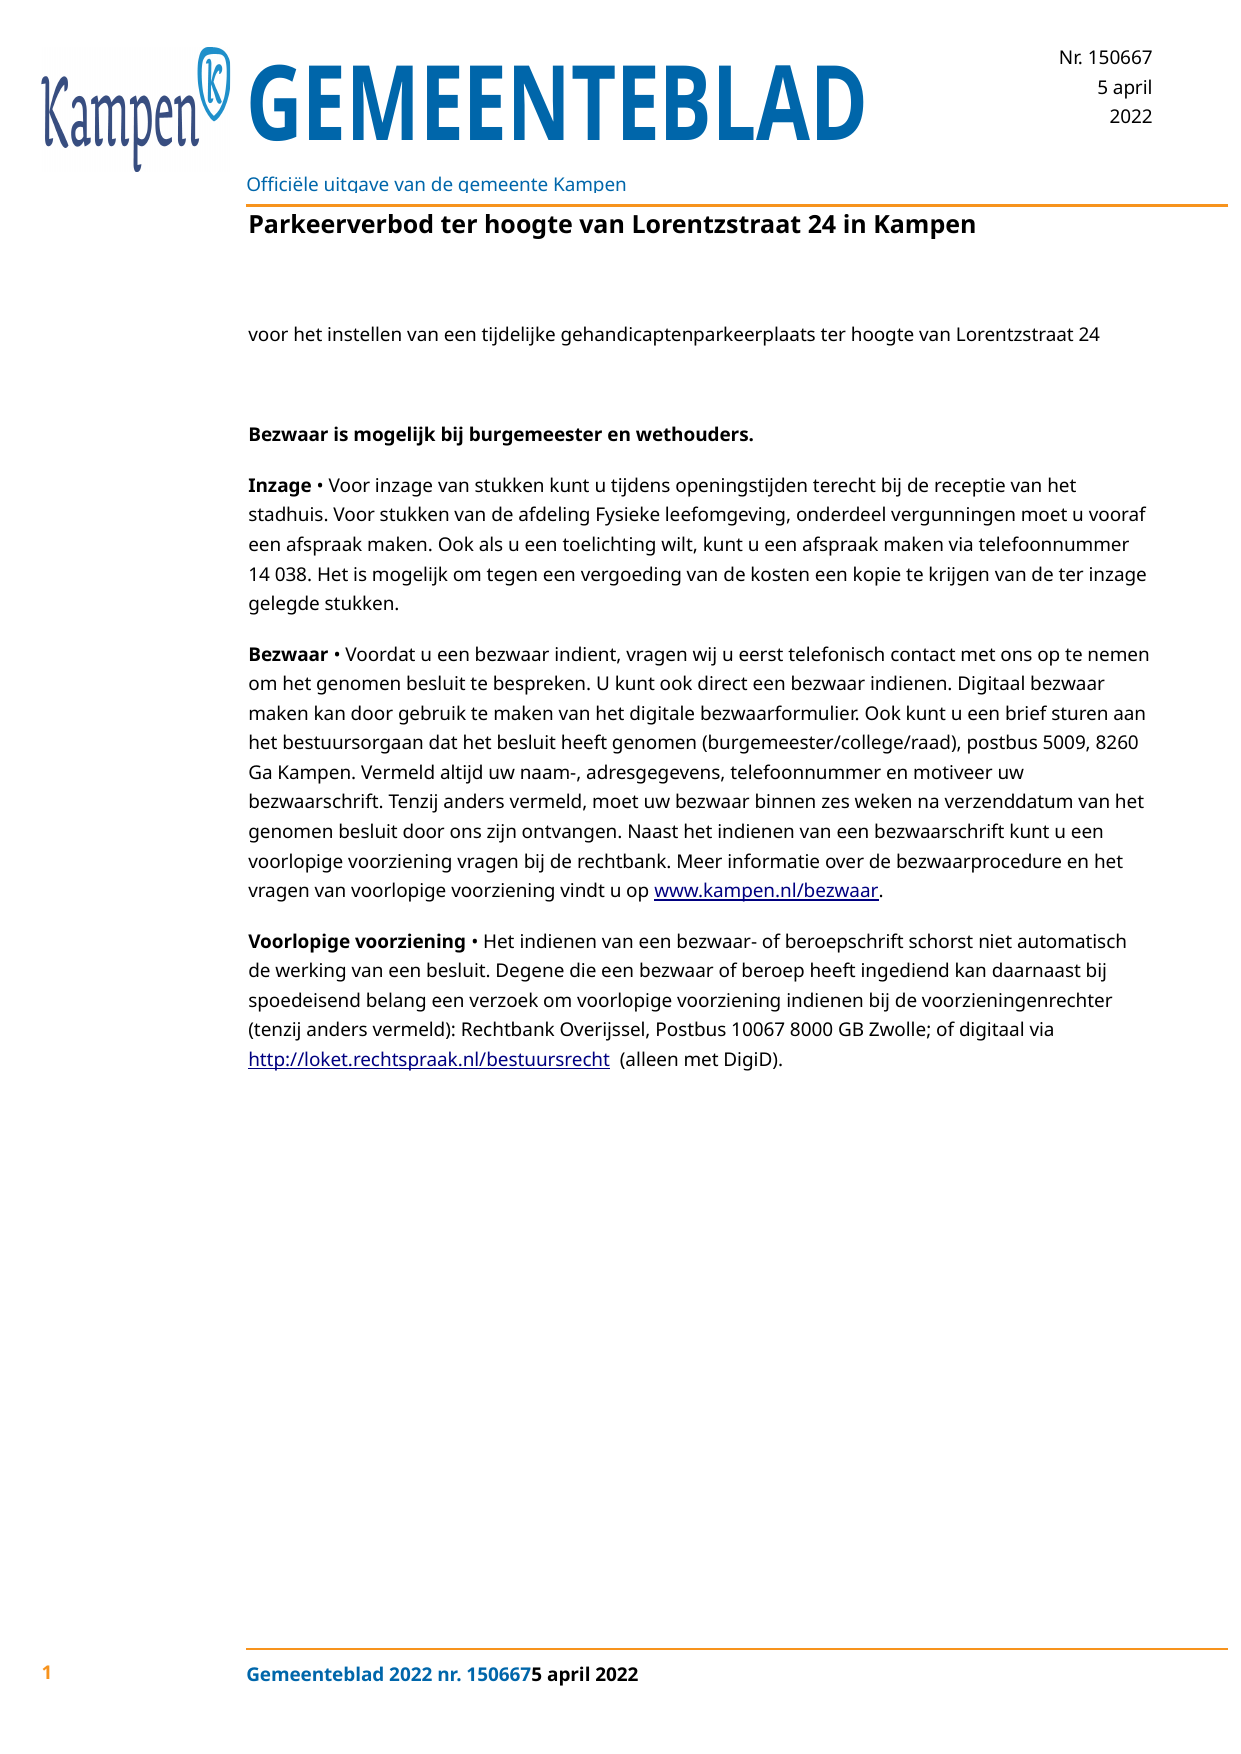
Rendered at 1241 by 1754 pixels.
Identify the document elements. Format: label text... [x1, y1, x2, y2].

text Voorlopige voorziening • Het indienen van een bezwaar- of beroepschrift schorst niet automatisch de werking van een besluit. Degene die een bezwaar of beroep heeft ingediend kan daarnaast bij spoedeisend belang een verzoek om voorlopige voorziening indienen bij de voorzieningenrechter (tenzij anders vermeld): Rechtbank Overijssel, Postbus 10067 8000 GB Zwolle; of digitaal via http://loket.rechtspraak.nl/bestuursrecht (alleen met DigiD). [248, 928, 1152, 1072]
text voor het instellen van een tijdelijke gehandicaptenparkeerplaats ter hoogte van Lorentzstraat 24 [248, 321, 1152, 346]
text Parkeerverbod ter hoogte van Lorentzstraat 24 in Kampen [248, 207, 1152, 241]
text Bezwaar is mogelijk bij burgemeester en wethouders. [248, 422, 1152, 447]
text Inzage • Voor inzage van stukken kunt u tijdens openingstijden terecht bij de receptie van het stadhuis. Voor stukken van de afdeling Fysieke leefomgeving, onderdeel vergunningen moet u vooraf een afspraak maken. Ook als u een toelichting wilt, kunt u een afspraak maken via telefoonnummer 14 038. Het is mogelijk om tegen een vergoeding van de kosten een kopie te krijgen van de ter inzage gelegde stukken. [248, 472, 1152, 616]
text Bezwaar • Voordat u een bezwaar indient, vragen wij u eerst telefonisch contact met ons op te nemen om het genomen besluit te bespreken. U kunt ook direct een bezwaar indienen. Digitaal bezwaar maken kan door gebruik te maken van het digitale bezwaarformulier. Ook kunt u een brief sturen aan het bestuursorgaan dat het besluit heeft genomen (burgemeester/college/raad), postbus 5009, 8260 Ga Kampen. Vermeld altijd uw naam-, adresgegevens, telefoonnummer en motiveer uw bezwaarschrift. Tenzij anders vermeld, moet uw bezwaar binnen zes weken na verzenddatum van het genomen besluit door ons zijn ontvangen. Naast het indienen van een bezwaarschrift kunt u een voorlopige voorziening vragen bij de rechtbank. Meer informatie over de bezwaarprocedure en het vragen van voorlopige voorziening vindt u op www.kampen.nl/bezwaar. [248, 641, 1152, 903]
picture [41, 47, 231, 172]
